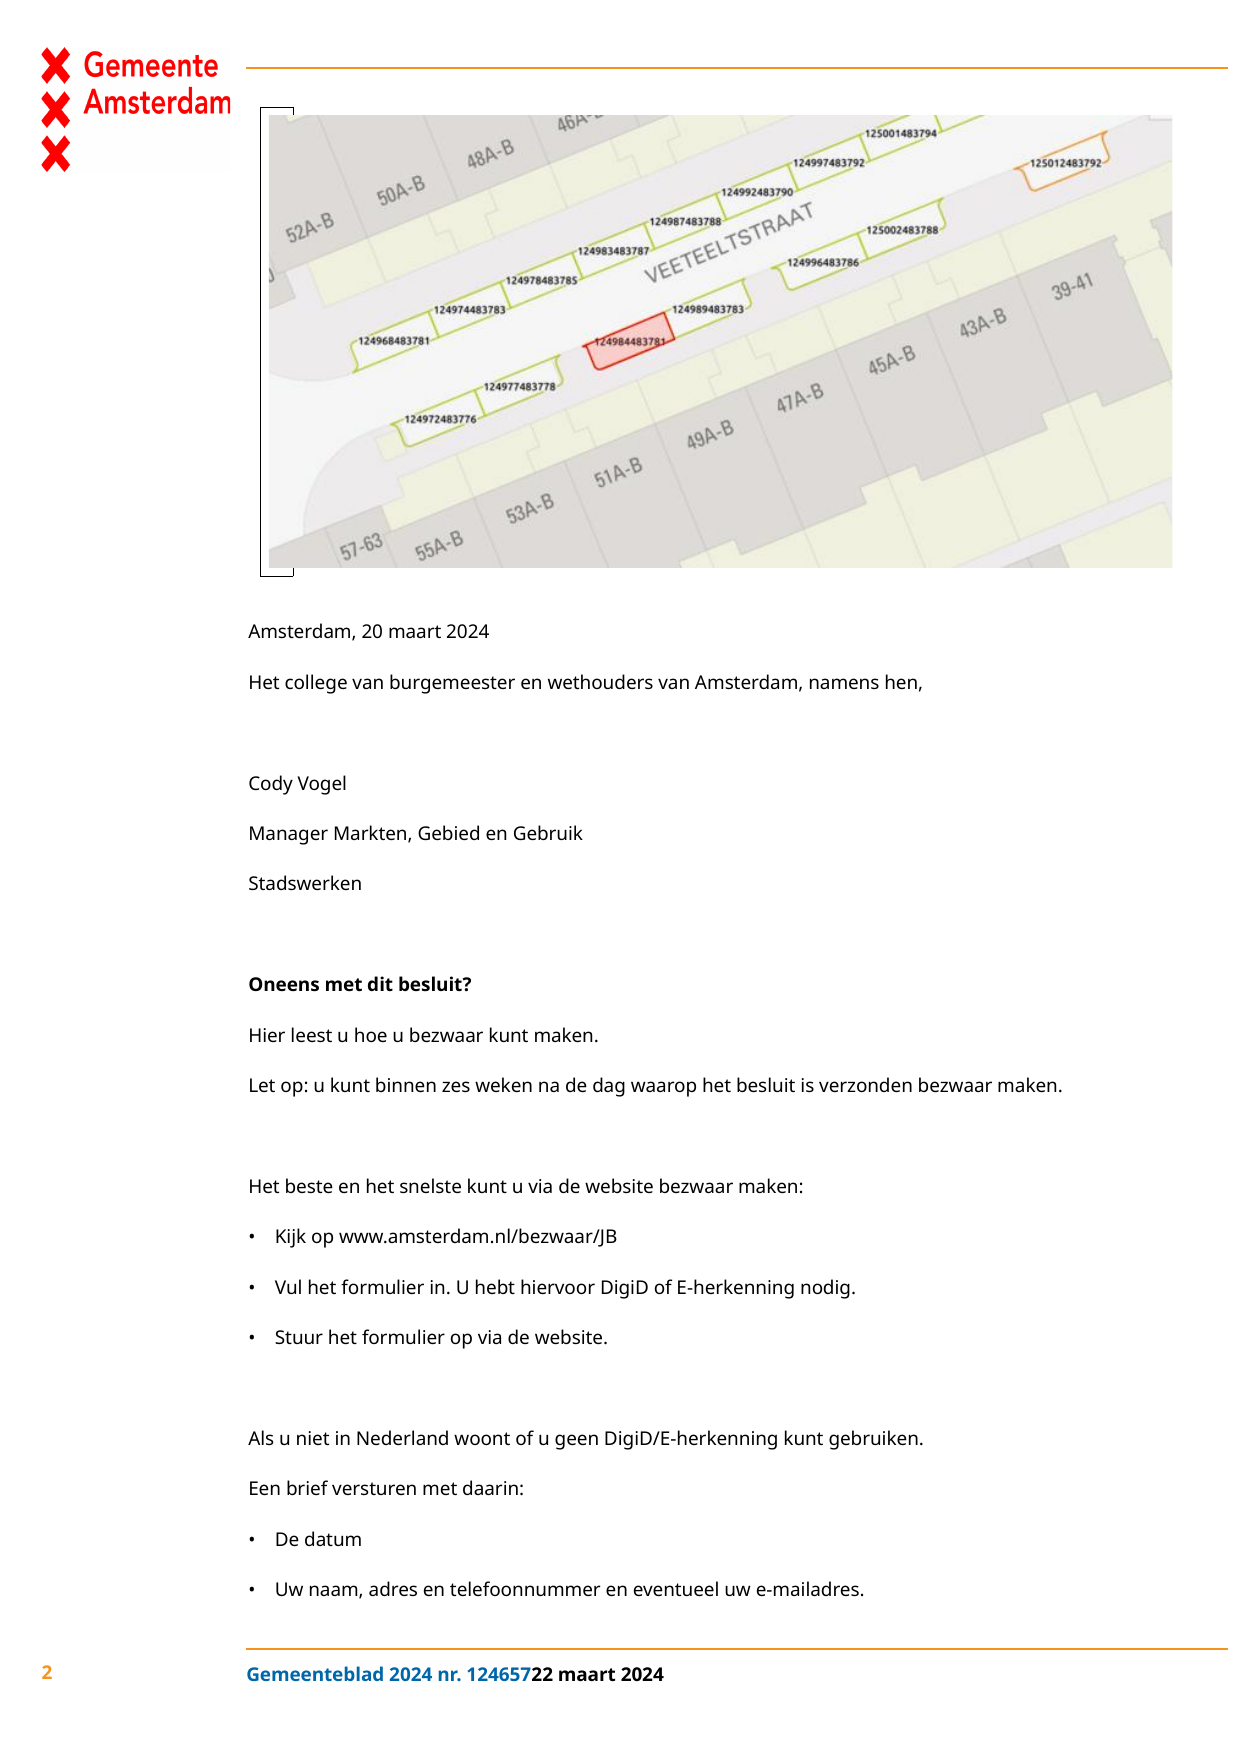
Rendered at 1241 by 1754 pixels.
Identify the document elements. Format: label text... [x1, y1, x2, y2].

text Een brief versturen met daarin: [248, 1476, 1152, 1501]
text Cody Vogel [248, 770, 1152, 796]
text • De datum [248, 1526, 1152, 1552]
text Het college van burgemeester en wethouders van Amsterdam, namens hen, [248, 669, 1152, 695]
text Hier leest u hoe u bezwaar kunt maken. [248, 1022, 1152, 1048]
text Oneens met dit besluit? [248, 971, 1152, 997]
text • Stuur het formulier op via de website. [248, 1324, 1152, 1350]
text Het beste en het snelste kunt u via de website bezwaar maken: [248, 1173, 1152, 1199]
text Manager Markten, Gebied en Gebruik [248, 820, 1152, 846]
text Stadswerken [248, 871, 1152, 896]
picture [268, 115, 1173, 568]
text Als u niet in Nederland woont of u geen DigiD/E-herkenning kunt gebruiken. [248, 1425, 1152, 1451]
text • Kijk op www.amsterdam.nl/bezwaar/JB [248, 1223, 1152, 1249]
text • Uw naam, adres en telefoonnummer en eventueel uw e-mailadres. [248, 1576, 1152, 1602]
picture [41, 47, 231, 172]
text Let op: u kunt binnen zes weken na de dag waarop het besluit is verzonden bezwaar maken. [248, 1072, 1152, 1098]
text • Vul het formulier in. U hebt hiervoor DigiD of E-herkenning nodig. [248, 1274, 1152, 1300]
text Amsterdam, 20 maart 2024 [248, 618, 1152, 644]
